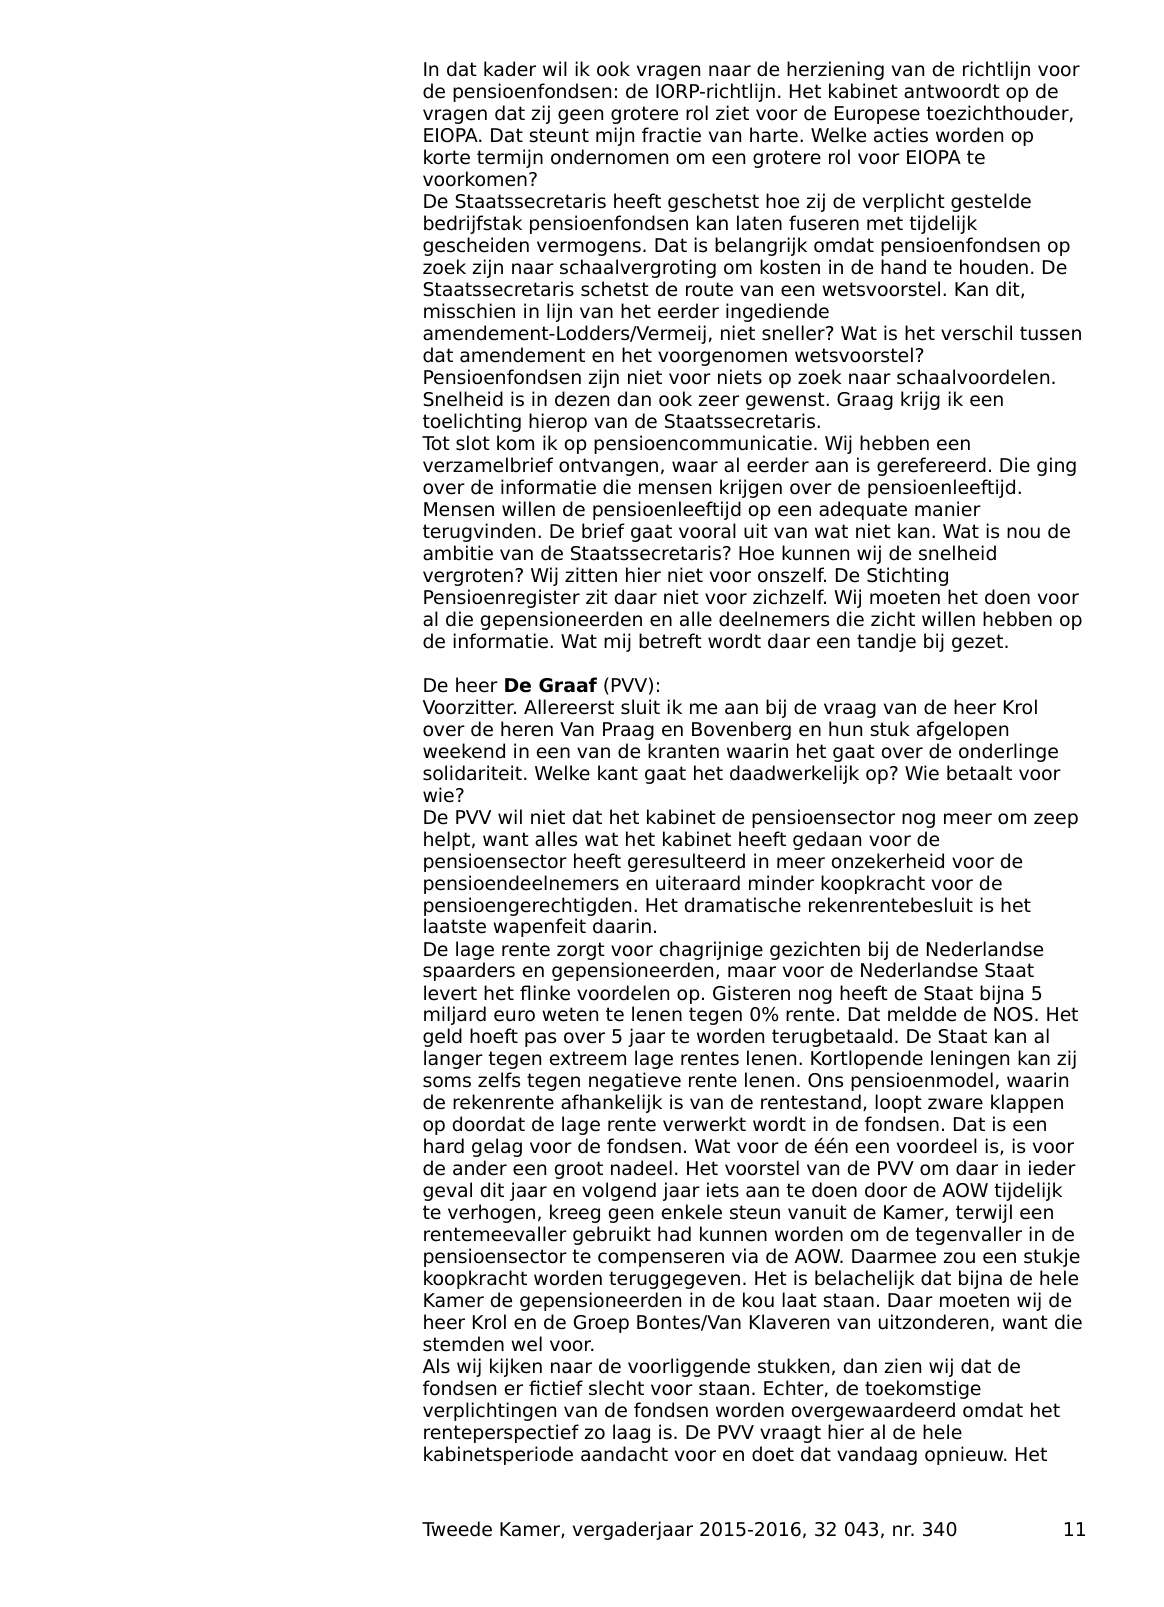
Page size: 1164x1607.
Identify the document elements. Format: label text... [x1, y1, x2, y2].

text De heer De Graaf (PVV): [422, 675, 1087, 697]
text Tot slot kom ik op pensioencommunicatie. Wij hebben een verzamelbrief ontvangen, waar al eerder aan is gerefereerd. Die ging over de informatie die mensen krijgen over de pensioenleeftijd. Mensen willen de pensioenleeftijd op een adequate manier terugvinden. De brief gaat vooral uit van wat niet kan. Wat is nou de ambitie van de Staatssecretaris? Hoe kunnen wij de snelheid vergroten? Wij zitten hier niet voor onszelf. De Stichting Pensioenregister zit daar niet voor zichzelf. Wij moeten het doen voor al die gepensioneerden en alle deelnemers die zicht willen hebben op de informatie. Wat mij betreft wordt daar een tandje bij gezet. [422, 433, 1087, 652]
text In dat kader wil ik ook vragen naar de herziening van de richtlijn voor de pensioenfondsen: de IORP-richtlijn. Het kabinet antwoordt op de vragen dat zij geen grotere rol ziet voor de Europese toezichthouder, EIOPA. Dat steunt mijn fractie van harte. Welke acties worden op korte termijn ondernomen om een grotere rol voor EIOPA te voorkomen? [422, 59, 1087, 191]
text De lage rente zorgt voor chagrijnige gezichten bij de Nederlandse spaarders en gepensioneerden, maar voor de Nederlandse Staat levert het flinke voordelen op. Gisteren nog heeft de Staat bijna 5 miljard euro weten te lenen tegen 0% rente. Dat meldde de NOS. Het geld hoeft pas over 5 jaar te worden terugbetaald. De Staat kan al langer tegen extreem lage rentes lenen. Kortlopende leningen kan zij soms zelfs tegen negatieve rente lenen. Ons pensioenmodel, waarin de rekenrente afhankelijk is van de rentestand, loopt zware klappen op doordat de lage rente verwerkt wordt in de fondsen. Dat is een hard gelag voor de fondsen. Wat voor de één een voordeel is, is voor de ander een groot nadeel. Het voorstel van de PVV om daar in ieder geval dit jaar en volgend jaar iets aan te doen door de AOW tijdelijk te verhogen, kreeg geen enkele steun vanuit de Kamer, terwijl een rentemeevaller gebruikt had kunnen worden om de tegenvaller in de pensioensector te compenseren via de AOW. Daarmee zou een stukje koopkracht worden teruggegeven. Het is belachelijk dat bijna de hele Kamer de gepensioneerden in de kou laat staan. Daar moeten wij de heer Krol en de Groep Bontes/Van Klaveren van uitzonderen, want die stemden wel voor. [422, 938, 1087, 1356]
text De PVV wil niet dat het kabinet de pensioensector nog meer om zeep helpt, want alles wat het kabinet heeft gedaan voor de pensioensector heeft geresulteerd in meer onzekerheid voor de pensioendeelnemers en uiteraard minder koopkracht voor de pensioengerechtigden. Het dramatische rekenrentebesluit is het laatste wapenfeit daarin. [422, 807, 1087, 938]
text De Staatssecretaris heeft geschetst hoe zij de verplicht gestelde bedrijfstak pensioenfondsen kan laten fuseren met tijdelijk gescheiden vermogens. Dat is belangrijk omdat pensioenfondsen op zoek zijn naar schaalvergroting om kosten in de hand te houden. De Staatssecretaris schetst de route van een wetsvoorstel. Kan dit, misschien in lijn van het eerder ingediende amendement-Lodders/Vermeij, niet sneller? Wat is het verschil tussen dat amendement en het voorgenomen wetsvoorstel? Pensioenfondsen zijn niet voor niets op zoek naar schaalvoordelen. Snelheid is in dezen dan ook zeer gewenst. Graag krijg ik een toelichting hierop van de Staatssecretaris. [422, 191, 1087, 433]
text Als wij kijken naar de voorliggende stukken, dan zien wij dat de fondsen er fictief slecht voor staan. Echter, de toekomstige verplichtingen van de fondsen worden overgewaardeerd omdat het renteperspectief zo laag is. De PVV vraagt hier al de hele kabinetsperiode aandacht voor en doet dat vandaag opnieuw. Het [422, 1356, 1087, 1466]
text Voorzitter. Allereerst sluit ik me aan bij de vraag van de heer Krol over de heren Van Praag en Bovenberg en hun stuk afgelopen weekend in een van de kranten waarin het gaat over de onderlinge solidariteit. Welke kant gaat het daadwerkelijk op? Wie betaalt voor wie? [422, 697, 1087, 807]
